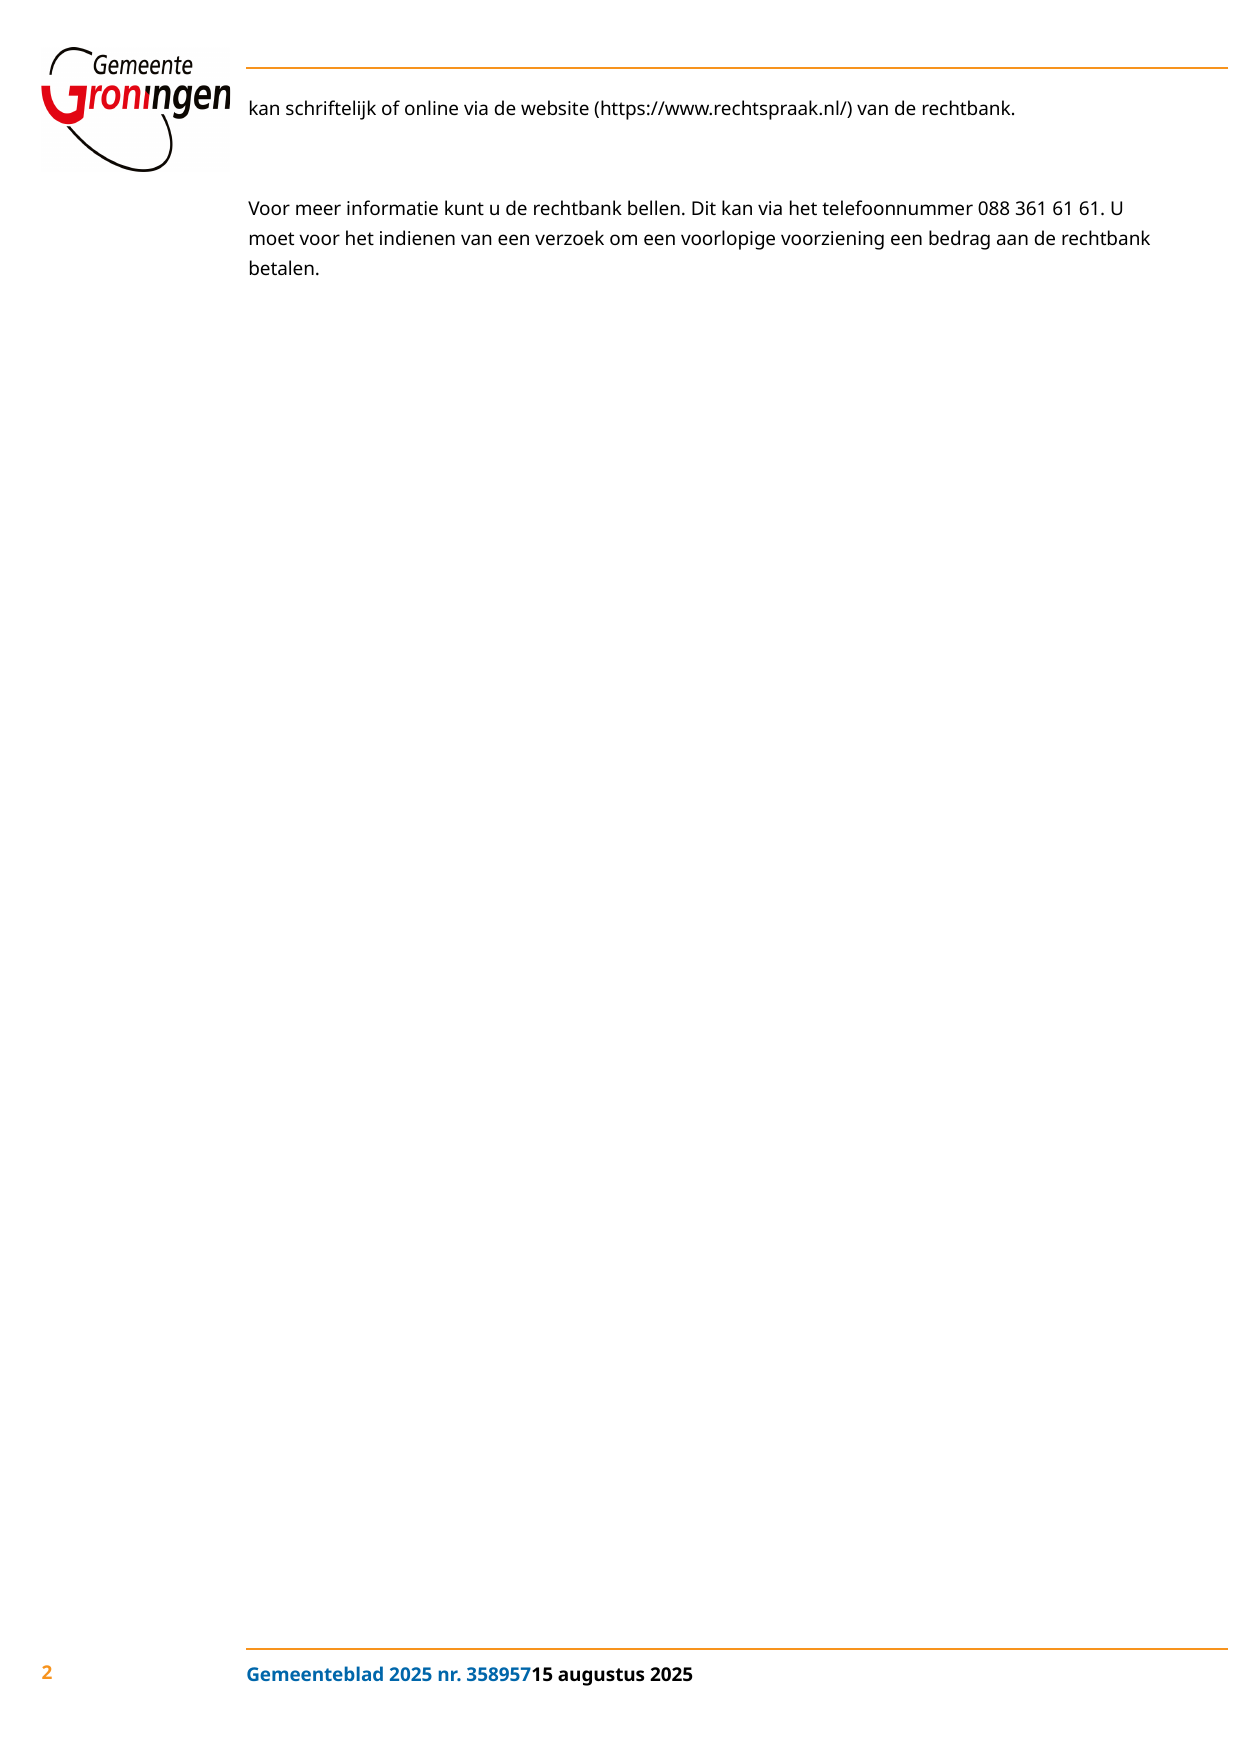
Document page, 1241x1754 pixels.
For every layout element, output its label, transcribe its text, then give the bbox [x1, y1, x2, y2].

text Voor meer informatie kunt u de rechtbank bellen. Dit kan via het telefoonnummer 088 361 61 61. U moet voor het indienen van een verzoek om een voorlopige voorziening een bedrag aan de rechtbank betalen. [248, 196, 1152, 281]
text kan schriftelijk of online via de website (https://www.rechtspraak.nl/) van de rechtbank. [248, 95, 1152, 121]
picture [41, 47, 231, 172]
